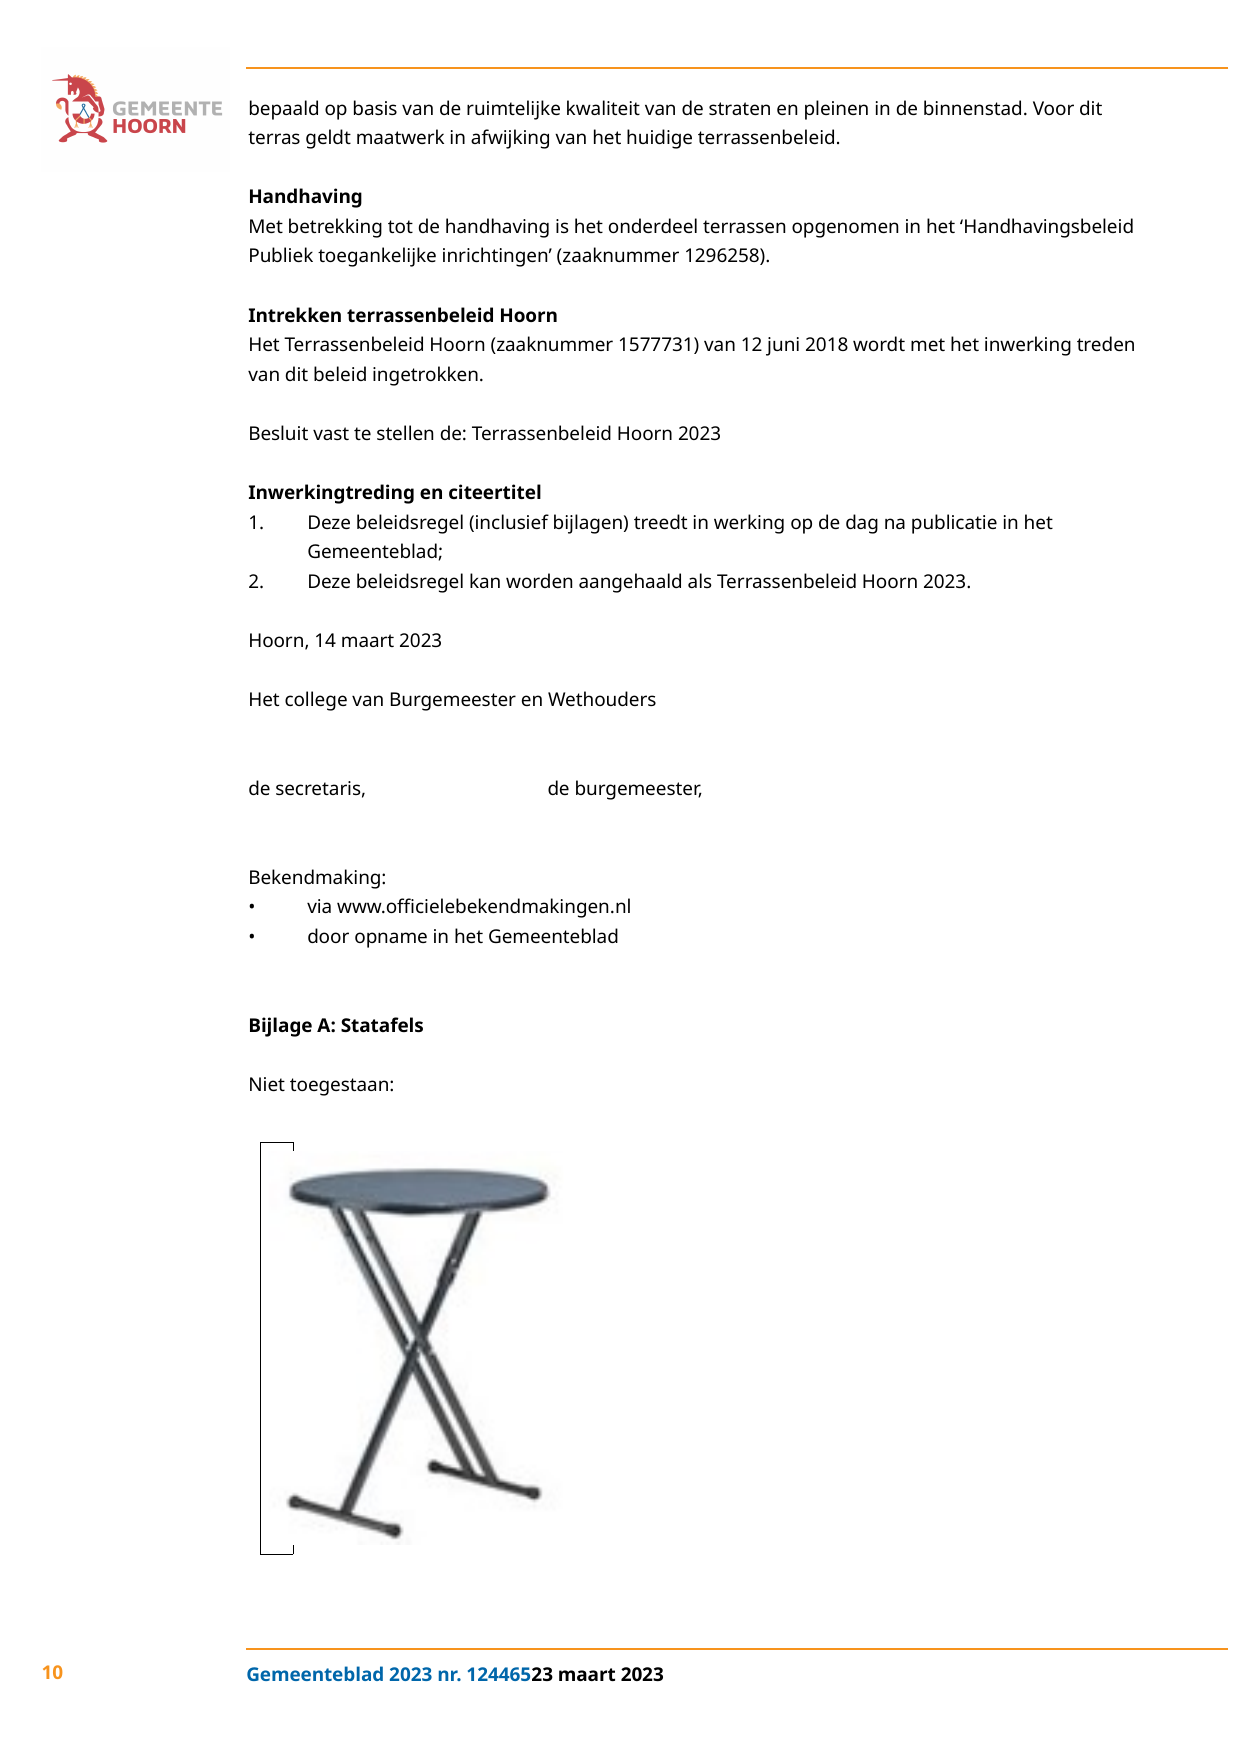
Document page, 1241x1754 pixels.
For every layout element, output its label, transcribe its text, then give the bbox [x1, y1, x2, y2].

list Deze beleidsregel (inclusief bijlagen) treedt in werking op de dag na publicatie in het Gemeenteblad; [248, 509, 1152, 564]
text Met betrekking tot de handhaving is het onderdeel terrassen opgenomen in het ‘Handhavingsbeleid Publiek toegankelijke inrichtingen’ (zaaknummer 1296258). [248, 213, 1152, 268]
text Inwerkingtreding en citeertitel [248, 479, 1152, 505]
text de secretaris, de burgemeester, [248, 775, 1152, 801]
list via www.officielebekendmakingen.nl [248, 893, 1152, 919]
text bepaald op basis van de ruimtelijke kwaliteit van de straten en pleinen in de binnenstad. Voor dit terras geldt maatwerk in afwijking van het huidige terrassenbeleid. [248, 95, 1152, 150]
text Bekendmaking: [248, 864, 1152, 890]
list door opname in het Gemeenteblad [248, 923, 1152, 949]
list Deze beleidsregel kan worden aangehaald als Terrassenbeleid Hoorn 2023. [248, 568, 1152, 594]
text Intrekken terrassenbeleid Hoorn [248, 302, 1152, 328]
picture [268, 1151, 565, 1545]
text Niet toegestaan: [248, 1071, 1152, 1097]
text Handhaving [248, 183, 1152, 209]
text Bijlage A: Statafels [248, 1012, 1152, 1038]
text Hoorn, 14 maart 2023 [248, 627, 1152, 653]
text Het college van Burgemeester en Wethouders [248, 686, 1152, 712]
picture [41, 47, 231, 172]
text Besluit vast te stellen de: Terrassenbeleid Hoorn 2023 [248, 420, 1152, 446]
text Het Terrassenbeleid Hoorn (zaaknummer 1577731) van 12 juni 2018 wordt met het inwerking treden van dit beleid ingetrokken. [248, 331, 1152, 387]
